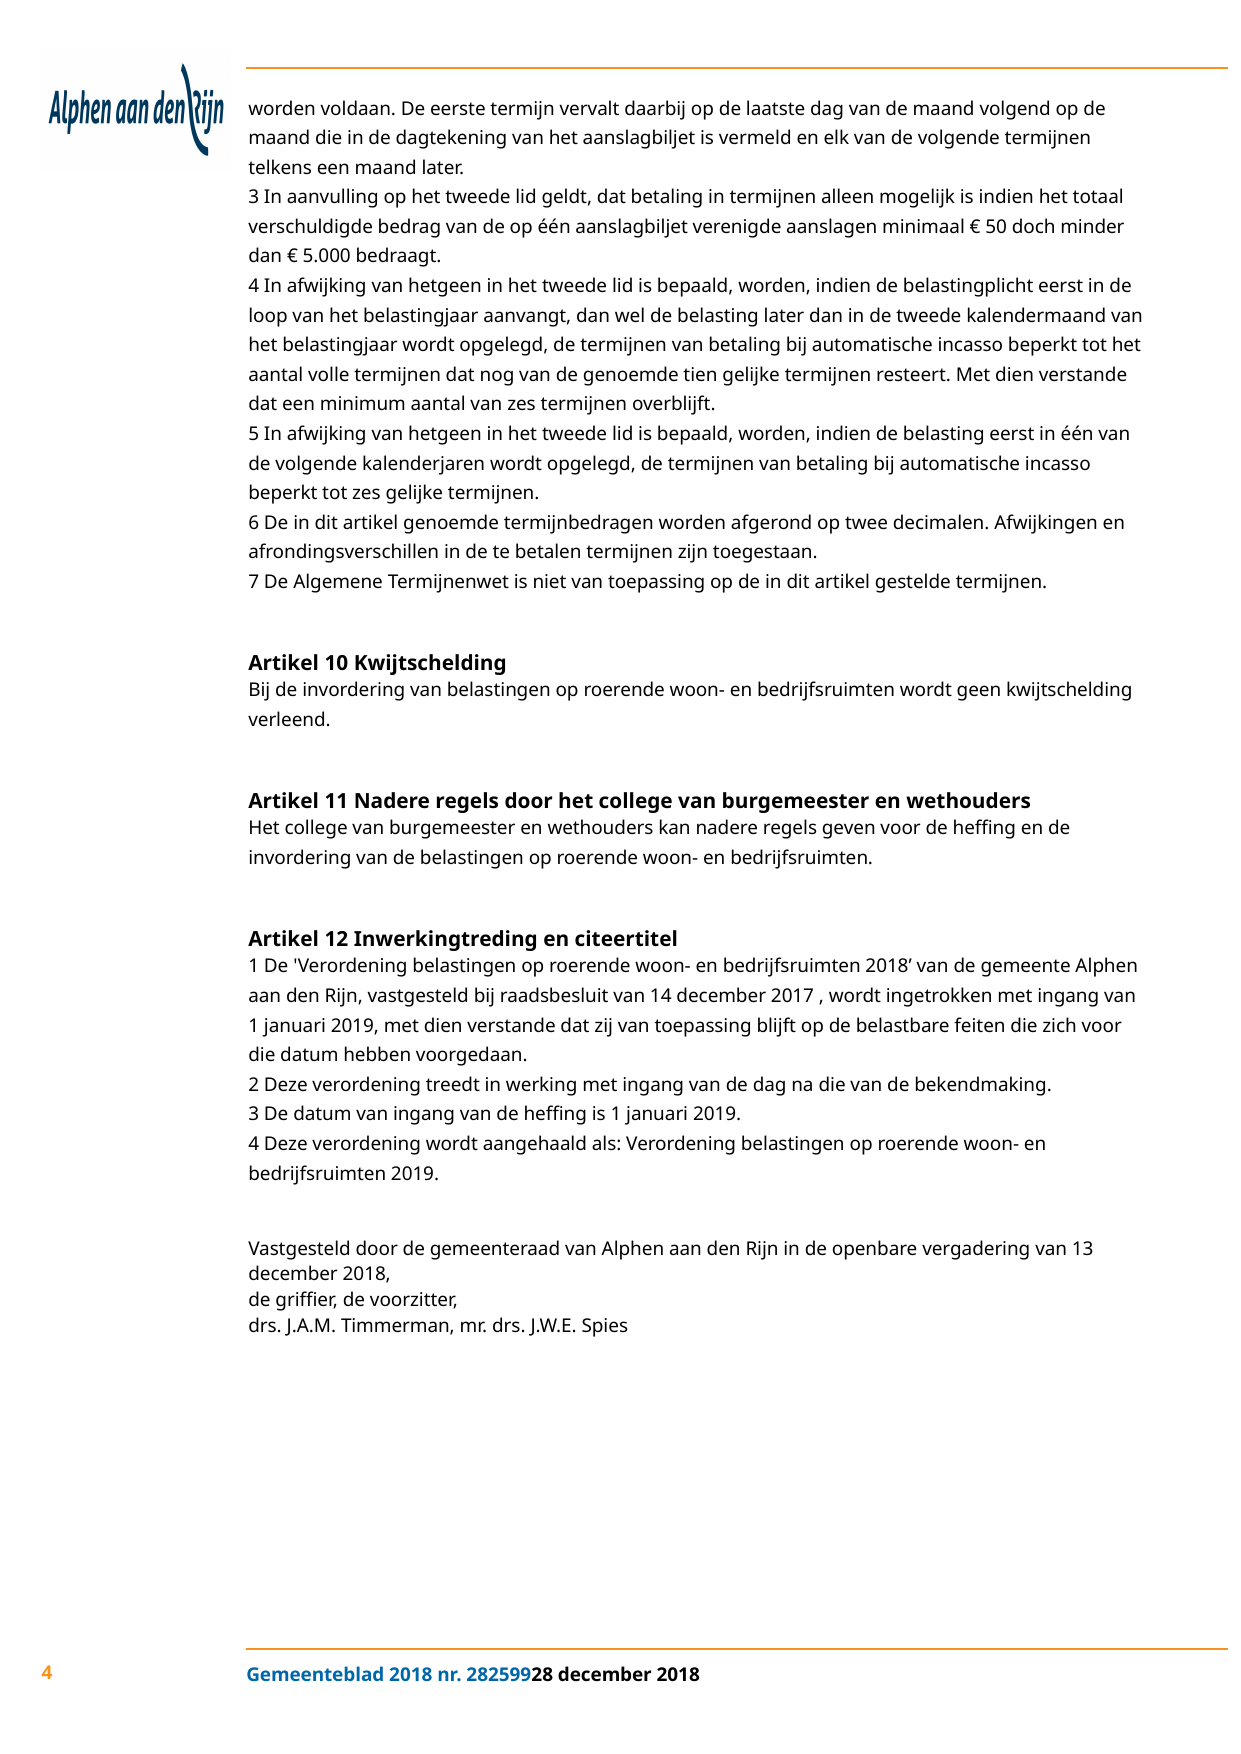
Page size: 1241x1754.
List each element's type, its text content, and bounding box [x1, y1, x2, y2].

text de griffier, de voorzitter, [248, 1286, 1152, 1312]
text 7 De Algemene Termijnenwet is niet van toepassing op de in dit artikel gestelde termijnen. [248, 568, 1152, 594]
text Artikel 10 Kwijtschelding [248, 648, 1152, 677]
text Artikel 11 Nadere regels door het college van burgemeester en wethouders [248, 786, 1152, 814]
picture [41, 47, 231, 172]
text 5 In afwijking van hetgeen in het tweede lid is bepaald, worden, indien de belasting eerst in één van de volgende kalenderjaren wordt opgelegd, de termijnen van betaling bij automatische incasso beperkt tot zes gelijke termijnen. [248, 420, 1152, 505]
text 2 Deze verordening treedt in werking met ingang van de dag na die van de bekendmaking. [248, 1071, 1152, 1097]
text Vastgesteld door de gemeenteraad van Alphen aan den Rijn in de openbare vergadering van 13 december 2018, [248, 1235, 1152, 1286]
text 6 De in dit artikel genoemde termijnbedragen worden afgerond op twee decimalen. Afwijkingen en afrondingsverschillen in de te betalen termijnen zijn toegestaan. [248, 509, 1152, 564]
text 3 De datum van ingang van de heffing is 1 januari 2019. [248, 1101, 1152, 1126]
text Bij de invordering van belastingen op roerende woon- en bedrijfsruimten wordt geen kwijtschelding verleend. [248, 677, 1152, 732]
text 4 Deze verordening wordt aangehaald als: Verordening belastingen op roerende woon- en bedrijfsruimten 2019. [248, 1130, 1152, 1185]
text Artikel 12 Inwerkingtreding en citeertitel [248, 924, 1152, 953]
text worden voldaan. De eerste termijn vervalt daarbij op de laatste dag van de maand volgend op de maand die in de dagtekening van het aanslagbiljet is vermeld en elk van de volgende termijnen telkens een maand later. [248, 95, 1152, 180]
text 3 In aanvulling op het tweede lid geldt, dat betaling in termijnen alleen mogelijk is indien het totaal verschuldigde bedrag van de op één aanslagbiljet verenigde aanslagen minimaal € 50 doch minder dan € 5.000 bedraagt. [248, 183, 1152, 268]
text Het college van burgemeester en wethouders kan nadere regels geven voor de heffing en de invordering van de belastingen op roerende woon- en bedrijfsruimten. [248, 814, 1152, 870]
text drs. J.A.M. Timmerman, mr. drs. J.W.E. Spies [248, 1312, 1152, 1338]
text 1 De 'Verordening belastingen op roerende woon- en bedrijfsruimten 2018’ van de gemeente Alphen aan den Rijn, vastgesteld bij raadsbesluit van 14 december 2017 , wordt ingetrokken met ingang van 1 januari 2019, met dien verstande dat zij van toepassing blijft op de belastbare feiten die zich voor die datum hebben voorgedaan. [248, 953, 1152, 1067]
text 4 In afwijking van hetgeen in het tweede lid is bepaald, worden, indien de belastingplicht eerst in de loop van het belastingjaar aanvangt, dan wel de belasting later dan in de tweede kalendermaand van het belastingjaar wordt opgelegd, de termijnen van betaling bij automatische incasso beperkt tot het aantal volle termijnen dat nog van de genoemde tien gelijke termijnen resteert. Met dien verstande dat een minimum aantal van zes termijnen overblijft. [248, 272, 1152, 416]
